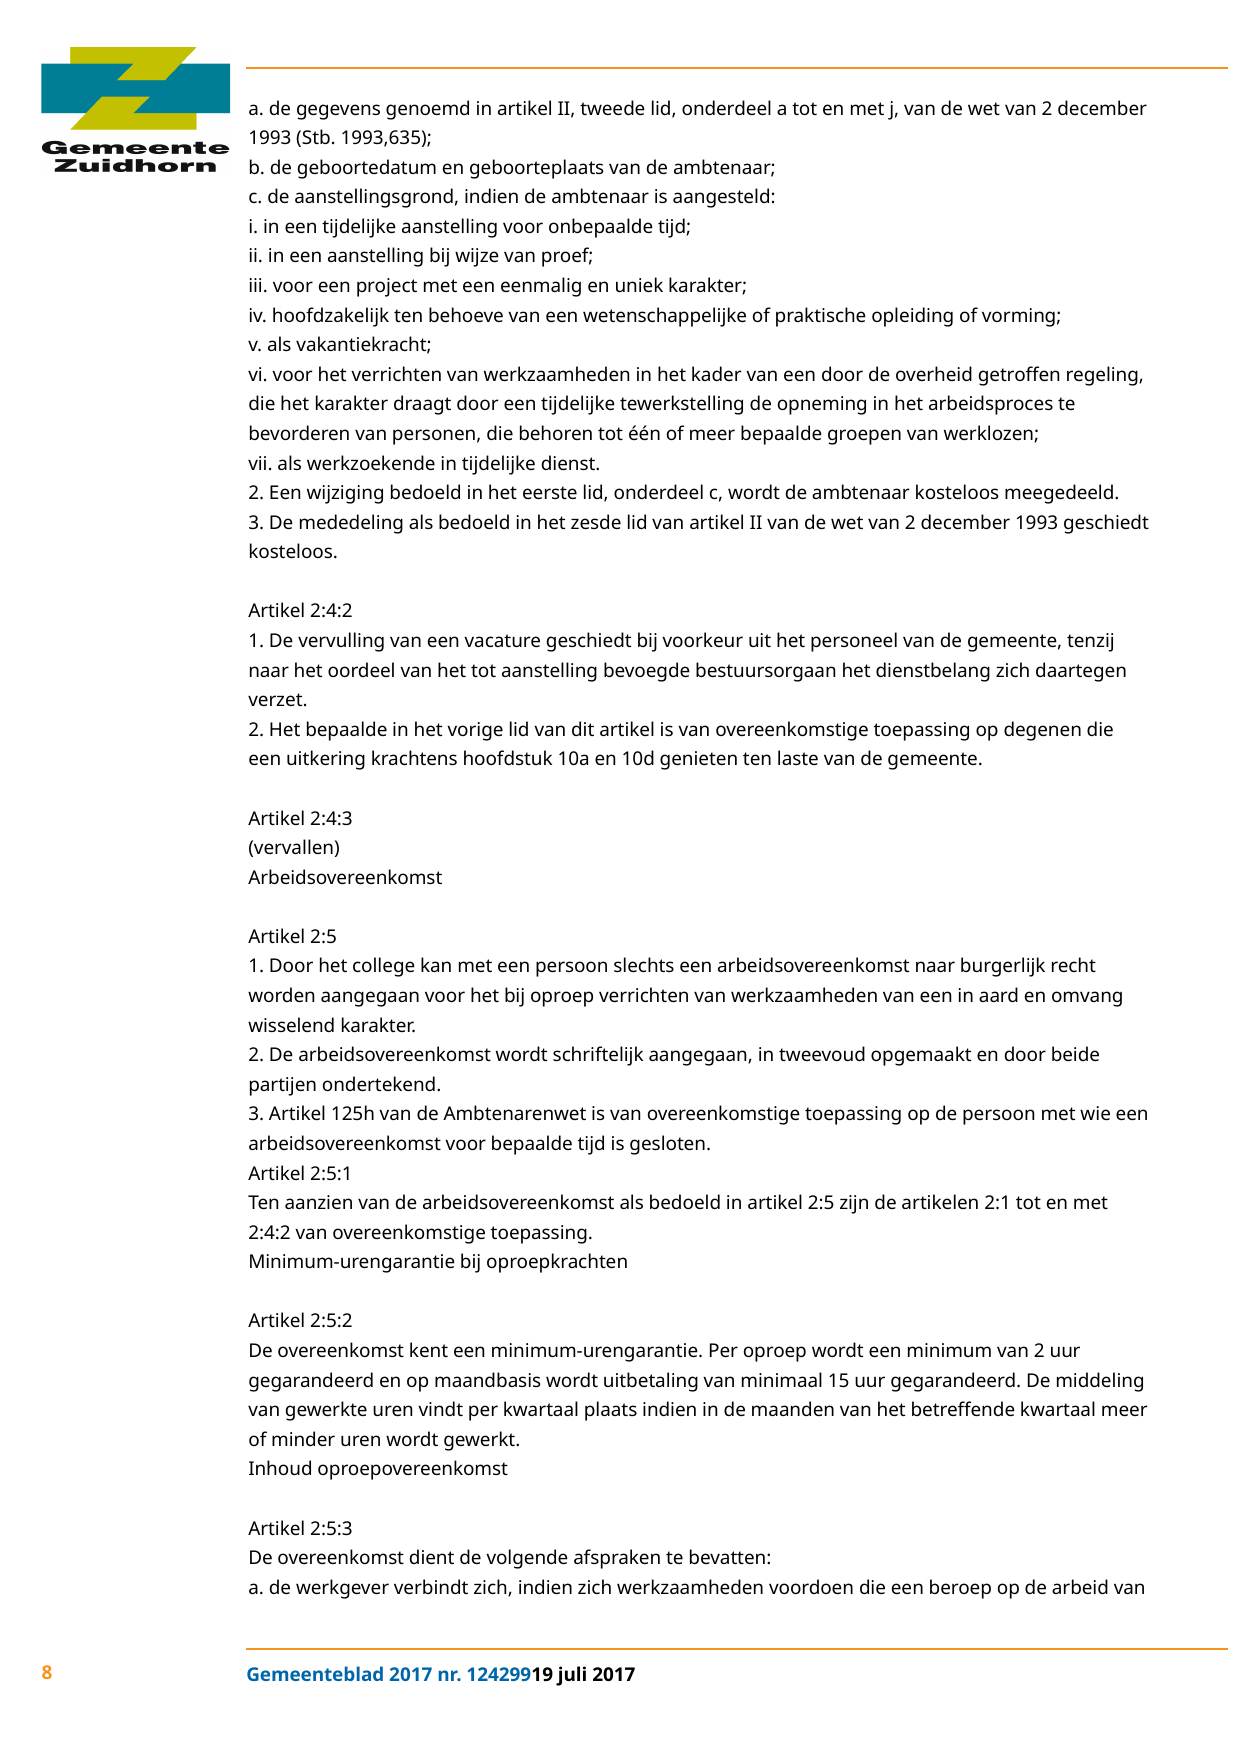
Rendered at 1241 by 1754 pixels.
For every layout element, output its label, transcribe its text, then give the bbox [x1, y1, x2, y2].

text 1. Door het college kan met een persoon slechts een arbeidsovereenkomst naar burgerlijk recht worden aangegaan voor het bij oproep verrichten van werkzaamheden van een in aard en omvang wisselend karakter. [248, 953, 1152, 1038]
text a. de werkgever verbindt zich, indien zich werkzaamheden voordoen die een beroep op de arbeid van [248, 1574, 1152, 1600]
text i. in een tijdelijke aanstelling voor onbepaalde tijd; [248, 213, 1152, 239]
text 2. Het bepaalde in het vorige lid van dit artikel is van overeenkomstige toepassing op degenen die een uitkering krachtens hoofdstuk 10a en 10d genieten ten laste van de gemeente. [248, 716, 1152, 771]
text iv. hoofdzakelijk ten behoeve van een wetenschappelijke of praktische opleiding of vorming; [248, 302, 1152, 328]
text Artikel 2:4:3 [248, 805, 1152, 831]
text b. de geboortedatum en geboorteplaats van de ambtenaar; [248, 154, 1152, 180]
text Ten aanzien van de arbeidsovereenkomst als bedoeld in artikel 2:5 zijn de artikelen 2:1 tot en met 2:4:2 van overeenkomstige toepassing. [248, 1189, 1152, 1245]
text c. de aanstellingsgrond, indien de ambtenaar is aangesteld: [248, 183, 1152, 209]
text Artikel 2:5 [248, 923, 1152, 949]
text (vervallen) [248, 834, 1152, 860]
text v. als vakantiekracht; [248, 331, 1152, 357]
picture [41, 47, 231, 172]
text Artikel 2:5:3 [248, 1515, 1152, 1541]
text Arbeidsovereenkomst [248, 864, 1152, 890]
text Artikel 2:5:1 [248, 1160, 1152, 1186]
text 2. Een wijziging bedoeld in het eerste lid, onderdeel c, wordt de ambtenaar kosteloos meegedeeld. [248, 479, 1152, 505]
text Artikel 2:4:2 [248, 598, 1152, 623]
text Inhoud oproepovereenkomst [248, 1456, 1152, 1481]
text 3. Artikel 125h van de Ambtenarenwet is van overeenkomstige toepassing op de persoon met wie een arbeidsovereenkomst voor bepaalde tijd is gesloten. [248, 1101, 1152, 1156]
text 1. De vervulling van een vacature geschiedt bij voorkeur uit het personeel van de gemeente, tenzij naar het oordeel van het tot aanstelling bevoegde bestuursorgaan het dienstbelang zich daartegen verzet. [248, 627, 1152, 712]
text 3. De mededeling als bedoeld in het zesde lid van artikel II van de wet van 2 december 1993 geschiedt kosteloos. [248, 509, 1152, 564]
text De overeenkomst dient de volgende afspraken te bevatten: [248, 1544, 1152, 1570]
text a. de gegevens genoemd in artikel II, tweede lid, onderdeel a tot en met j, van de wet van 2 december 1993 (Stb. 1993,635); [248, 95, 1152, 150]
text Artikel 2:5:2 [248, 1308, 1152, 1333]
text iii. voor een project met een eenmalig en uniek karakter; [248, 272, 1152, 298]
text ii. in een aanstelling bij wijze van proef; [248, 243, 1152, 268]
text vi. voor het verrichten van werkzaamheden in het kader van een door de overheid getroffen regeling, die het karakter draagt door een tijdelijke tewerkstelling de opneming in het arbeidsproces te bevorderen van personen, die behoren tot één of meer bepaalde groepen van werklozen; [248, 361, 1152, 446]
text vii. als werkzoekende in tijdelijke dienst. [248, 450, 1152, 476]
text 2. De arbeidsovereenkomst wordt schriftelijk aangegaan, in tweevoud opgemaakt en door beide partijen ondertekend. [248, 1041, 1152, 1097]
text De overeenkomst kent een minimum-urengarantie. Per oproep wordt een minimum van 2 uur gegarandeerd en op maandbasis wordt uitbetaling van minimaal 15 uur gegarandeerd. De middeling van gewerkte uren vindt per kwartaal plaats indien in de maanden van het betreffende kwartaal meer of minder uren wordt gewerkt. [248, 1337, 1152, 1452]
text Minimum-urengarantie bij oproepkrachten [248, 1248, 1152, 1274]
